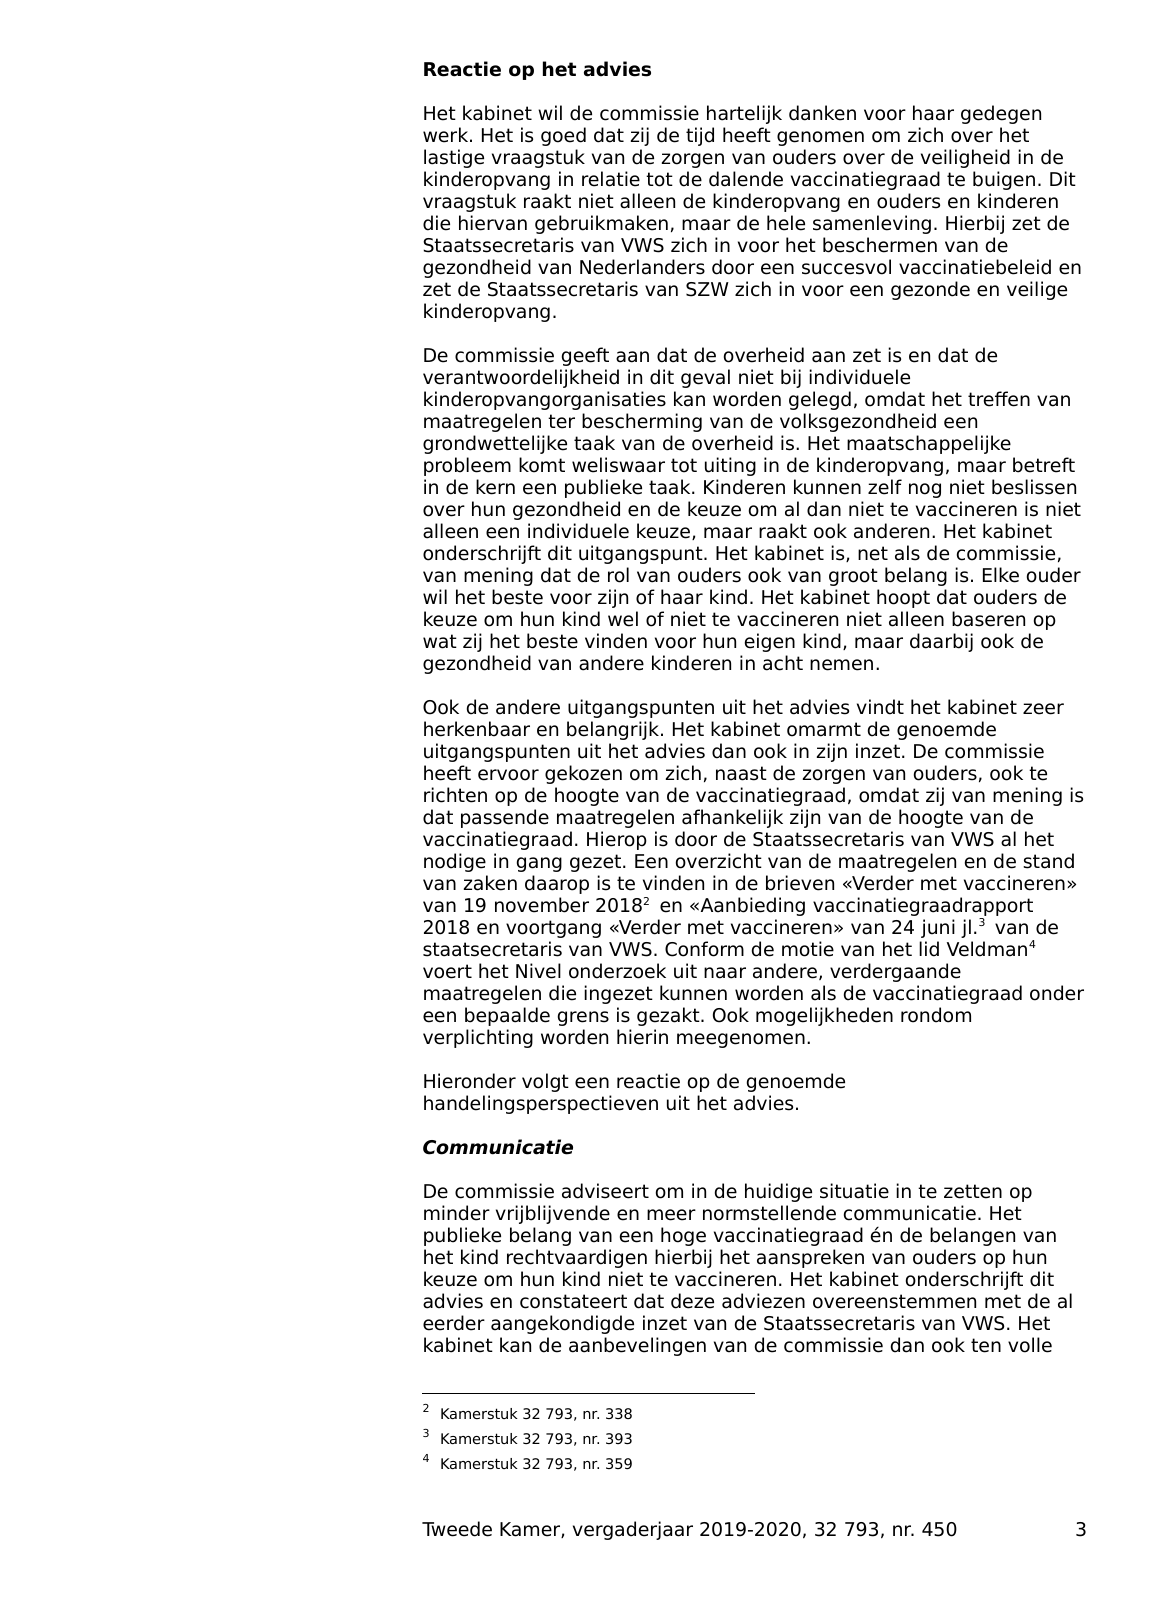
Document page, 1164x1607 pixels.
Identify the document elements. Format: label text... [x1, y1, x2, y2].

subtitle Reactie op het advies [422, 59, 1087, 81]
text Kamerstuk 32 793, nr. 393 [422, 1427, 1087, 1449]
text De commissie geeft aan dat de overheid aan zet is en dat de verantwoordelijkheid in dit geval niet bij individuele kinderopvangorganisaties kan worden gelegd, omdat het treffen van maatregelen ter bescherming van de volksgezondheid een grondwettelijke taak van de overheid is. Het maatschappelijke probleem komt weliswaar tot uiting in de kinderopvang, maar betreft in de kern een publieke taak. Kinderen kunnen zelf nog niet beslissen over hun gezondheid en de keuze om al dan niet te vaccineren is niet alleen een individuele keuze, maar raakt ook anderen. Het kabinet onderschrijft dit uitgangspunt. Het kabinet is, net als de commissie, van mening dat de rol van ouders ook van groot belang is. Elke ouder wil het beste voor zijn of haar kind. Het kabinet hoopt dat ouders de keuze om hun kind wel of niet te vaccineren niet alleen baseren op wat zij het beste vinden voor hun eigen kind, maar daarbij ook de gezondheid van andere kinderen in acht nemen. [422, 345, 1087, 675]
subtitle Communicatie [422, 1137, 1087, 1159]
text Ook de andere uitgangspunten uit het advies vindt het kabinet zeer herkenbaar en belangrijk. Het kabinet omarmt de genoemde uitgangspunten uit het advies dan ook in zijn inzet. De commissie heeft ervoor gekozen om zich, naast de zorgen van ouders, ook te richten op de hoogte van de vaccinatiegraad, omdat zij van mening is dat passende maatregelen afhankelijk zijn van de hoogte van de vaccinatiegraad. Hierop is door de Staatssecretaris van VWS al het nodige in gang gezet. Een overzicht van de maatregelen en de stand van zaken daarop is te vinden in de brieven «Verder met vaccineren» van 19 november 2018 en «Aanbieding vaccinatiegraadrapport 2018 en voortgang «Verder met vaccineren» van 24 juni jl. van de staatsecretaris van VWS. Conform de motie van het lid Veldman voert het Nivel onderzoek uit naar andere, verdergaande maatregelen die ingezet kunnen worden als de vaccinatiegraad onder een bepaalde grens is gezakt. Ook mogelijkheden rondom verplichting worden hierin meegenomen. [422, 697, 1087, 1049]
text Kamerstuk 32 793, nr. 359 [422, 1452, 1087, 1474]
text De commissie adviseert om in de huidige situatie in te zetten op minder vrijblijvende en meer normstellende communicatie. Het publieke belang van een hoge vaccinatiegraad én de belangen van het kind rechtvaardigen hierbij het aanspreken van ouders op hun keuze om hun kind niet te vaccineren. Het kabinet onderschrijft dit advies en constateert dat deze adviezen overeenstemmen met de al eerder aangekondigde inzet van de Staatssecretaris van VWS. Het kabinet kan de aanbevelingen van de commissie dan ook ten volle [422, 1181, 1087, 1357]
text Kamerstuk 32 793, nr. 338 [422, 1402, 1087, 1424]
text Hieronder volgt een reactie op de genoemde handelingsperspectieven uit het advies. [422, 1071, 1087, 1115]
text Het kabinet wil de commissie hartelijk danken voor haar gedegen werk. Het is goed dat zij de tijd heeft genomen om zich over het lastige vraagstuk van de zorgen van ouders over de veiligheid in de kinderopvang in relatie tot de dalende vaccinatiegraad te buigen. Dit vraagstuk raakt niet alleen de kinderopvang en ouders en kinderen die hiervan gebruikmaken, maar de hele samenleving. Hierbij zet de Staatssecretaris van VWS zich in voor het beschermen van de gezondheid van Nederlanders door een succesvol vaccinatiebeleid en zet de Staatssecretaris van SZW zich in voor een gezonde en veilige kinderopvang. [422, 103, 1087, 323]
